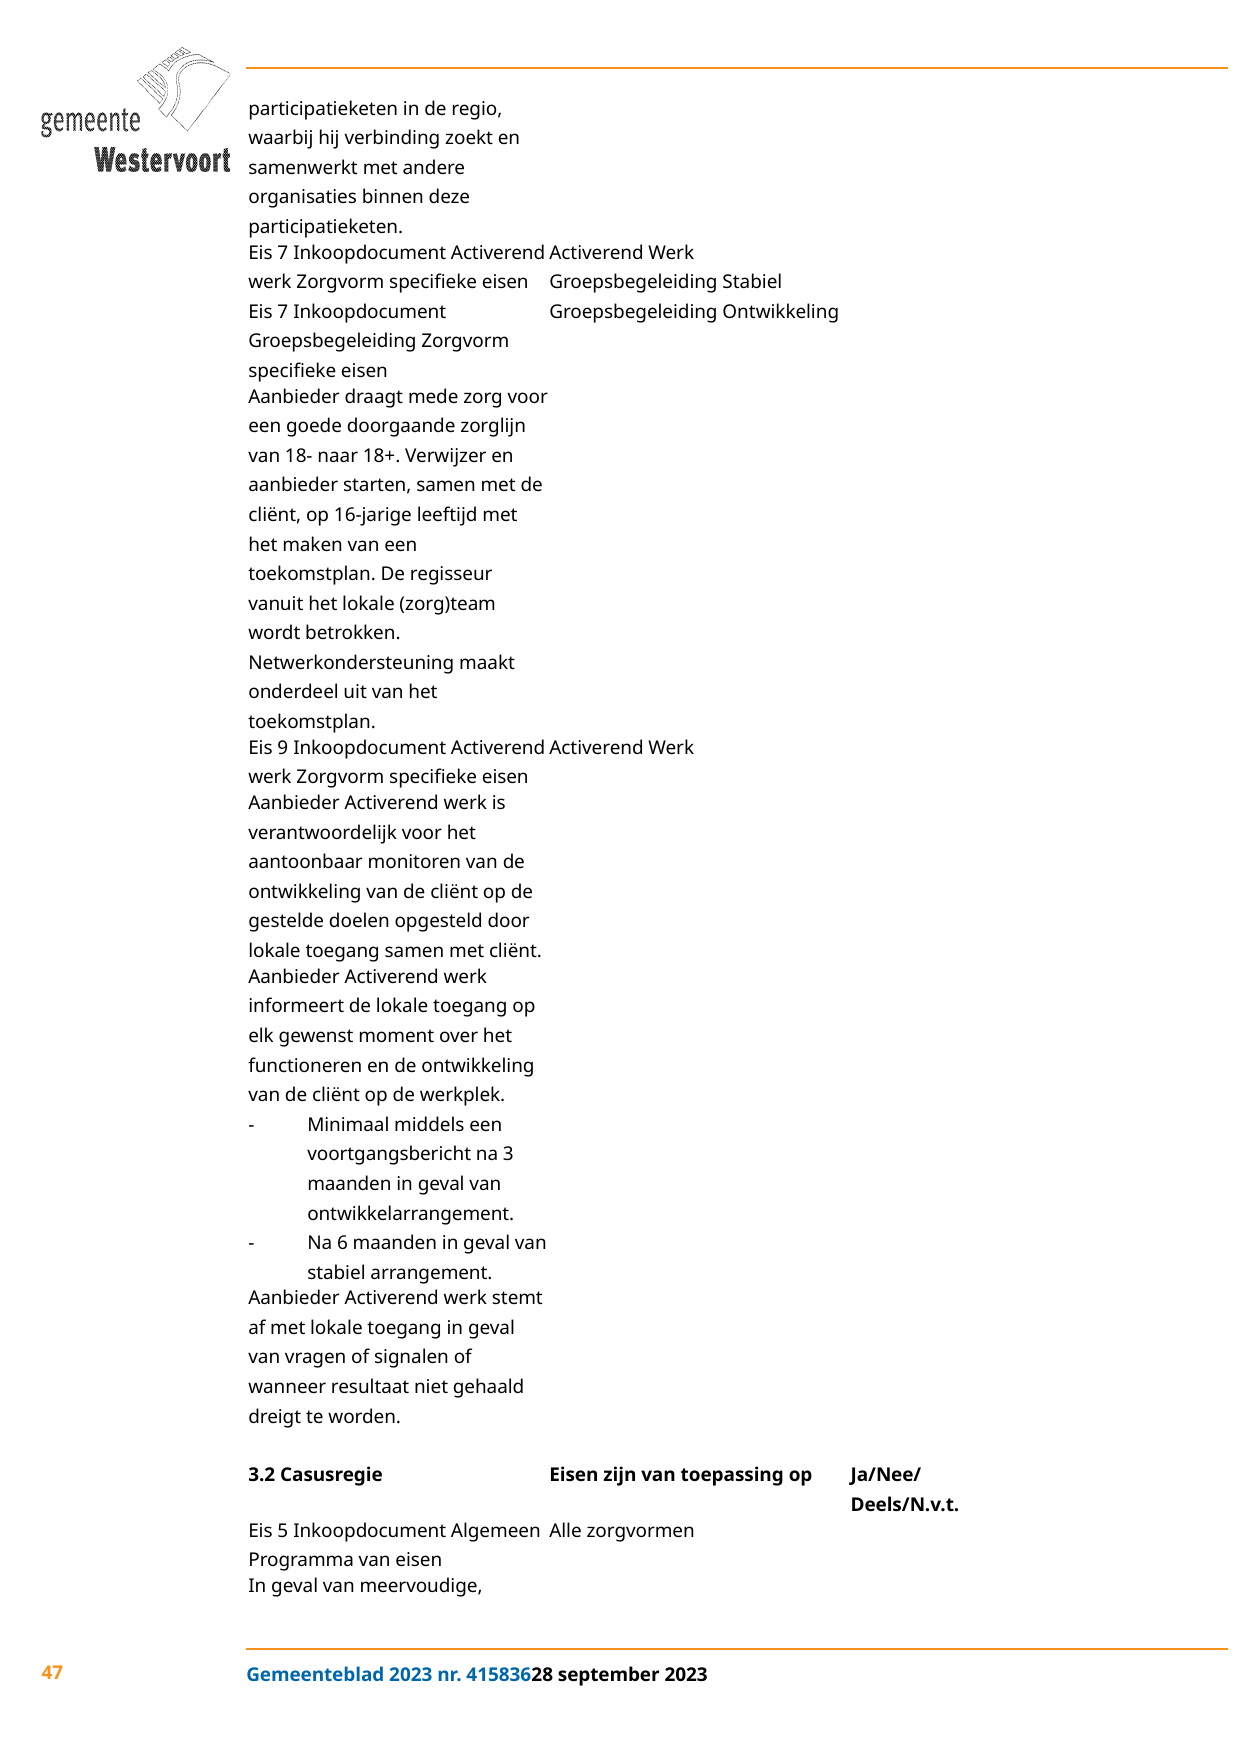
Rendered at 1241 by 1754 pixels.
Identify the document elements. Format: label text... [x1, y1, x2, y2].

table_cell Activerend Werk Groepsbegeleiding Stabiel Groepsbegeleiding Ontwikkeling [549, 239, 850, 383]
table_cell In geval van meervoudige, [248, 1572, 549, 1598]
table_header Eisen zijn van toepassing op [549, 1462, 850, 1517]
table_cell [850, 1517, 1152, 1572]
table_cell Aanbieder Activerend werk is verantwoordelijk voor het aantoonbaar monitoren van de ontwikkeling van de cliënt op de gestelde doelen opgesteld door lokale toegang samen met cliënt. [248, 789, 549, 963]
table_cell [850, 1285, 1152, 1429]
table_cell Eis 9 Inkoopdocument Activerend werk Zorgvorm specifieke eisen [248, 734, 549, 789]
table_cell [850, 789, 1152, 963]
table_cell [850, 734, 1152, 789]
table_cell [850, 963, 1152, 1284]
table_cell [850, 383, 1152, 734]
table_cell [850, 1572, 1152, 1598]
table_cell [850, 95, 1152, 239]
table_cell [549, 789, 850, 963]
table_cell Aanbieder draagt mede zorg voor een goede doorgaande zorglijn van 18- naar 18+. Verwijzer en aanbieder starten, samen met de cliënt, op 16-jarige leeftijd met het maken van een toekomstplan. De regisseur vanuit het lokale (zorg)team wordt betrokken. Netwerkondersteuning maakt onderdeel uit van het toekomstplan. [248, 383, 549, 734]
table_cell Activerend Werk [549, 734, 850, 789]
table_cell [549, 95, 850, 239]
table_cell [850, 239, 1152, 383]
table_cell Alle zorgvormen [549, 1517, 850, 1572]
table_cell participatieketen in de regio, waarbij hij verbinding zoekt en samenwerkt met andere organisaties binnen deze participatieketen. [248, 95, 549, 239]
table_cell Eis 7 Inkoopdocument Activerend werk Zorgvorm specifieke eisen Eis 7 Inkoopdocument Groepsbegeleiding Zorgvorm specifieke eisen [248, 239, 549, 383]
table_cell [549, 1285, 850, 1429]
table_cell Aanbieder Activerend werk stemt af met lokale toegang in geval van vragen of signalen of wanneer resultaat niet gehaald dreigt te worden. [248, 1285, 549, 1429]
table_cell [549, 963, 850, 1284]
table_cell Eis 5 Inkoopdocument Algemeen Programma van eisen [248, 1517, 549, 1572]
picture [41, 47, 231, 172]
table_cell [549, 383, 850, 734]
table_cell [549, 1572, 850, 1598]
table_cell Aanbieder Activerend werk informeert de lokale toegang op elk gewenst moment over het functioneren en de ontwikkeling van de cliënt op de werkplek. Minimaal middels een voortgangsbericht na 3 maanden in geval van ontwikkelarrangement. Na 6 maanden in geval van stabiel arrangement. [248, 963, 549, 1284]
table_header 3.2 Casusregie [248, 1462, 549, 1517]
table_header Ja/Nee/ Deels/N.v.t. [850, 1462, 1152, 1517]
